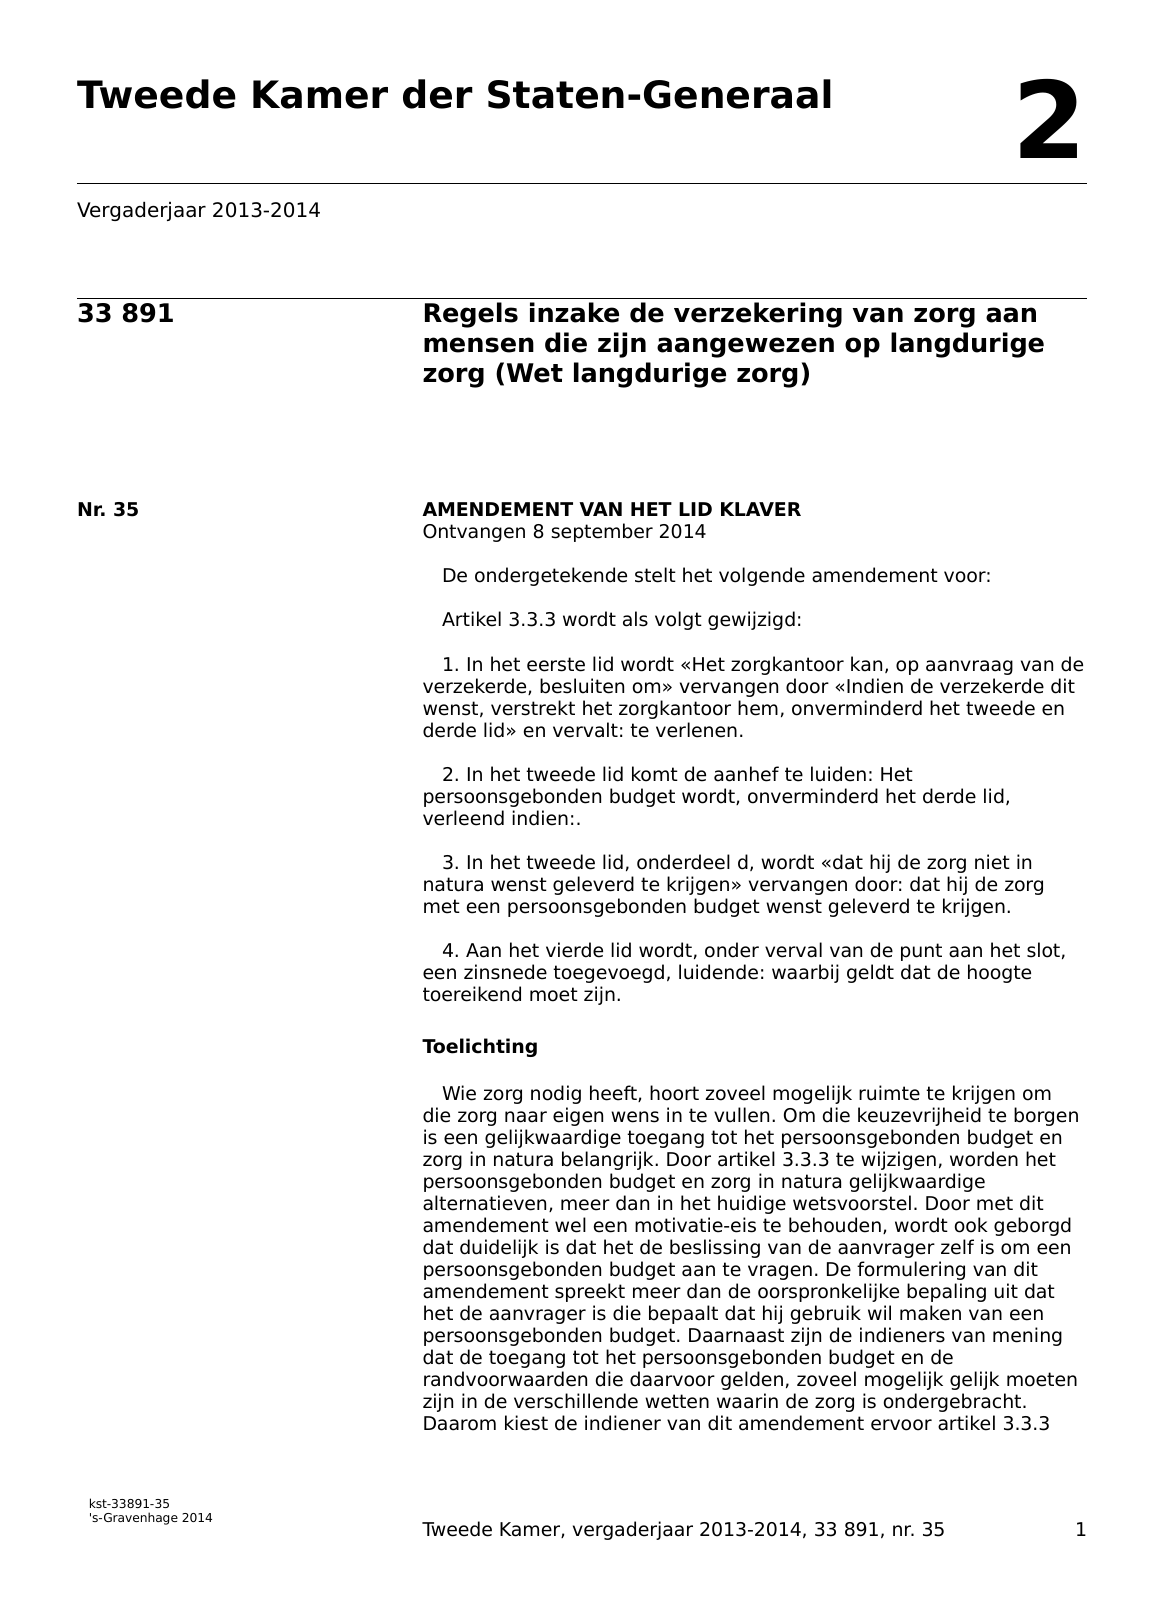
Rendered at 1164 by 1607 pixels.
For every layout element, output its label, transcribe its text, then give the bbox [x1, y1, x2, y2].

subtitle 33 891 Regels inzake de verzekering van zorg aan mensen die zijn aangewezen op langdurige zorg (Wet langdurige zorg) [77, 299, 1087, 388]
table_cell Vergaderjaar 2013-2014 [77, 184, 1087, 298]
text 4. Aan het vierde lid wordt, onder verval van de punt aan het slot, een zinsnede toegevoegd, luidende: waarbij geldt dat de hoogte toereikend moet zijn. [422, 940, 1087, 1006]
text 1. In het eerste lid wordt «Het zorgkantoor kan, op aanvraag van de verzekerde, besluiten om» vervangen door «Indien de verzekerde dit wenst, verstrekt het zorgkantoor hem, onverminderd het tweede en derde lid» en vervalt: te verlenen. [422, 653, 1087, 741]
table_header Tweede Kamer der Staten-Generaal [77, 59, 886, 183]
table_header 2 [886, 59, 1087, 183]
subtitle Toelichting [422, 1036, 1087, 1058]
text kst-33891-35 [88, 1497, 323, 1511]
text 3. In het tweede lid, onderdeel d, wordt «dat hij de zorg niet in natura wenst geleverd te krijgen» vervangen door: dat hij de zorg met een persoonsgebonden budget wenst geleverd te krijgen. [422, 852, 1087, 918]
text 2. In het tweede lid komt de aanhef te luiden: Het persoonsgebonden budget wordt, onverminderd het derde lid, verleend indien:. [422, 764, 1087, 829]
text Artikel 3.3.3 wordt als volgt gewijzigd: [422, 609, 1087, 631]
text 's-Gravenhage 2014 [88, 1511, 323, 1525]
text Wie zorg nodig heeft, hoort zoveel mogelijk ruimte te krijgen om die zorg naar eigen wens in te vullen. Om die keuzevrijheid te borgen is een gelijkwaardige toegang tot het persoonsgebonden budget en zorg in natura belangrijk. Door artikel 3.3.3 te wijzigen, worden het persoonsgebonden budget en zorg in natura gelijkwaardige alternatieven, meer dan in het huidige wetsvoorstel. Door met dit amendement wel een motivatie-eis te behouden, wordt ook geborgd dat duidelijk is dat het de beslissing van de aanvrager zelf is om een persoonsgebonden budget aan te vragen. De formulering van dit amendement spreekt meer dan de oorspronkelijke bepaling uit dat het de aanvrager is die bepaalt dat hij gebruik wil maken van een persoonsgebonden budget. Daarnaast zijn de indieners van mening dat de toegang tot het persoonsgebonden budget en de randvoorwaarden die daarvoor gelden, zoveel mogelijk gelijk moeten zijn in de verschillende wetten waarin de zorg is ondergebracht. Daarom kiest de indiener van dit amendement ervoor artikel 3.3.3 [422, 1083, 1087, 1434]
text De ondergetekende stelt het volgende amendement voor: [422, 565, 1087, 587]
text Ontvangen 8 september 2014 [422, 521, 1087, 543]
subtitle Nr. 35 AMENDEMENT VAN HET LID KLAVER [77, 499, 1087, 521]
